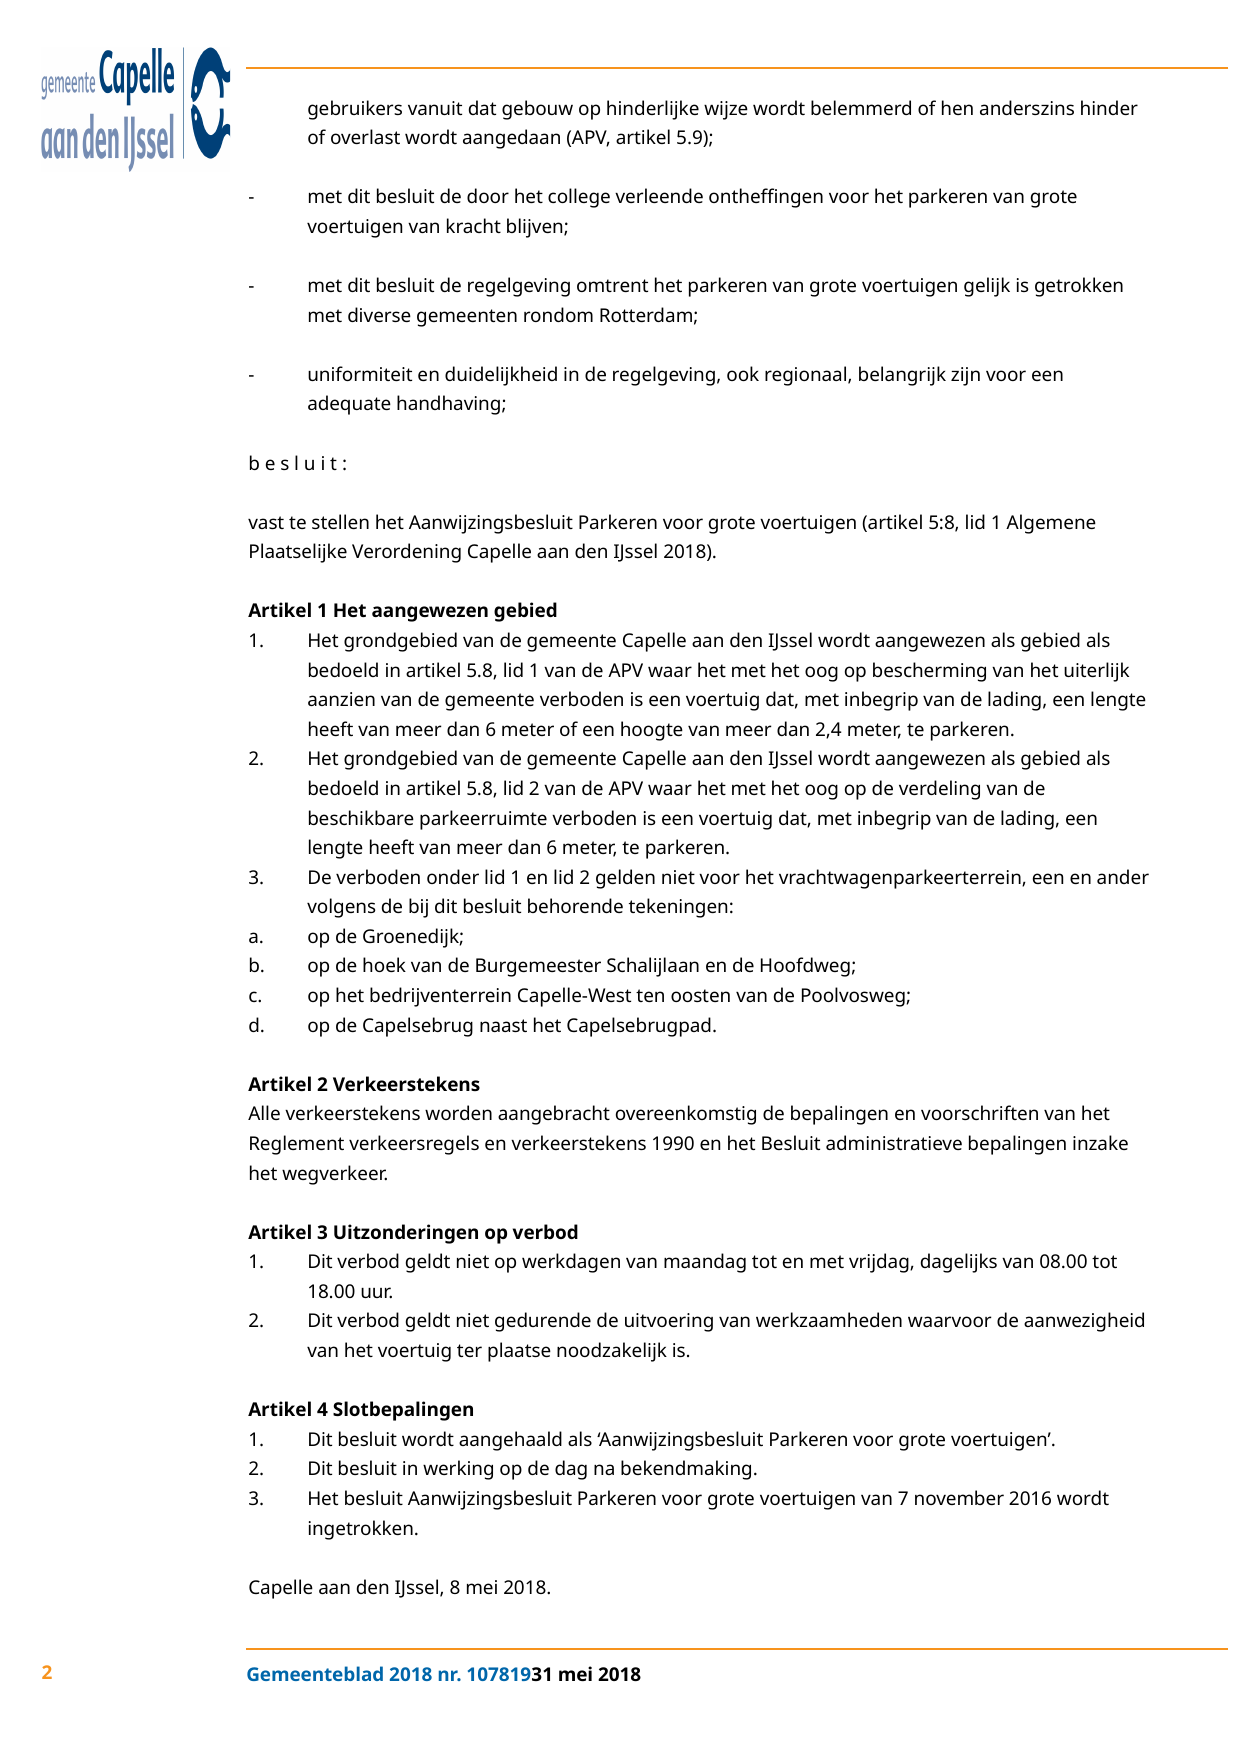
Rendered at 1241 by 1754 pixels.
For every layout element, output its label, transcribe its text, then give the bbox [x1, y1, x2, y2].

list Dit besluit in werking op de dag na bekendmaking. [248, 1456, 1152, 1481]
list uniformiteit en duidelijkheid in de regelgeving, ook regionaal, belangrijk zijn voor een adequate handhaving; [248, 361, 1152, 416]
text Artikel 3 Uitzonderingen op verbod [248, 1219, 1152, 1245]
list Het grondgebied van de gemeente Capelle aan den IJssel wordt aangewezen als gebied als bedoeld in artikel 5.8, lid 2 van de APV waar het met het oog op de verdeling van de beschikbare parkeerruimte verboden is een voertuig dat, met inbegrip van de lading, een lengte heeft van meer dan 6 meter, te parkeren. [248, 746, 1152, 860]
list op de Capelsebrug naast het Capelsebrugpad. [248, 1012, 1152, 1038]
list met dit besluit de regelgeving omtrent het parkeren van grote voertuigen gelijk is getrokken met diverse gemeenten rondom Rotterdam; [248, 272, 1152, 328]
text vast te stellen het Aanwijzingsbesluit Parkeren voor grote voertuigen (artikel 5:8, lid 1 Algemene Plaatselijke Verordening Capelle aan den IJssel 2018). [248, 509, 1152, 564]
text Alle verkeerstekens worden aangebracht overeenkomstig de bepalingen en voorschriften van het Reglement verkeersregels en verkeerstekens 1990 en het Besluit administratieve bepalingen inzake het wegverkeer. [248, 1101, 1152, 1186]
text b e s l u i t : [248, 450, 1152, 476]
text Artikel 1 Het aangewezen gebied [248, 598, 1152, 623]
list gebruikers vanuit dat gebouw op hinderlijke wijze wordt belemmerd of hen anderszins hinder of overlast wordt aangedaan (APV, artikel 5.9); [248, 95, 1152, 150]
text Capelle aan den IJssel, 8 mei 2018. [248, 1574, 1152, 1600]
text Artikel 4 Slotbepalingen [248, 1396, 1152, 1422]
list Het besluit Aanwijzingsbesluit Parkeren voor grote voertuigen van 7 november 2016 wordt ingetrokken. [248, 1485, 1152, 1541]
list op de Groenedijk; [248, 923, 1152, 949]
text Artikel 2 Verkeerstekens [248, 1071, 1152, 1097]
list Dit verbod geldt niet op werkdagen van maandag tot en met vrijdag, dagelijks van 08.00 tot 18.00 uur. [248, 1248, 1152, 1304]
list met dit besluit de door het college verleende ontheffingen voor het parkeren van grote voertuigen van kracht blijven; [248, 183, 1152, 239]
picture [41, 47, 231, 172]
list op de hoek van de Burgemeester Schalijlaan en de Hoofdweg; [248, 953, 1152, 978]
list Dit verbod geldt niet gedurende de uitvoering van werkzaamheden waarvoor de aanwezigheid van het voertuig ter plaatse noodzakelijk is. [248, 1308, 1152, 1363]
list op het bedrijventerrein Capelle-West ten oosten van de Poolvosweg; [248, 982, 1152, 1008]
list Dit besluit wordt aangehaald als ‘Aanwijzingsbesluit Parkeren voor grote voertuigen’. [248, 1426, 1152, 1452]
list Het grondgebied van de gemeente Capelle aan den IJssel wordt aangewezen als gebied als bedoeld in artikel 5.8, lid 1 van de APV waar het met het oog op bescherming van het uiterlijk aanzien van de gemeente verboden is een voertuig dat, met inbegrip van de lading, een lengte heeft van meer dan 6 meter of een hoogte van meer dan 2,4 meter, te parkeren. [248, 627, 1152, 742]
list De verboden onder lid 1 en lid 2 gelden niet voor het vrachtwagenparkeerterrein, een en ander volgens de bij dit besluit behorende tekeningen: [248, 864, 1152, 919]
